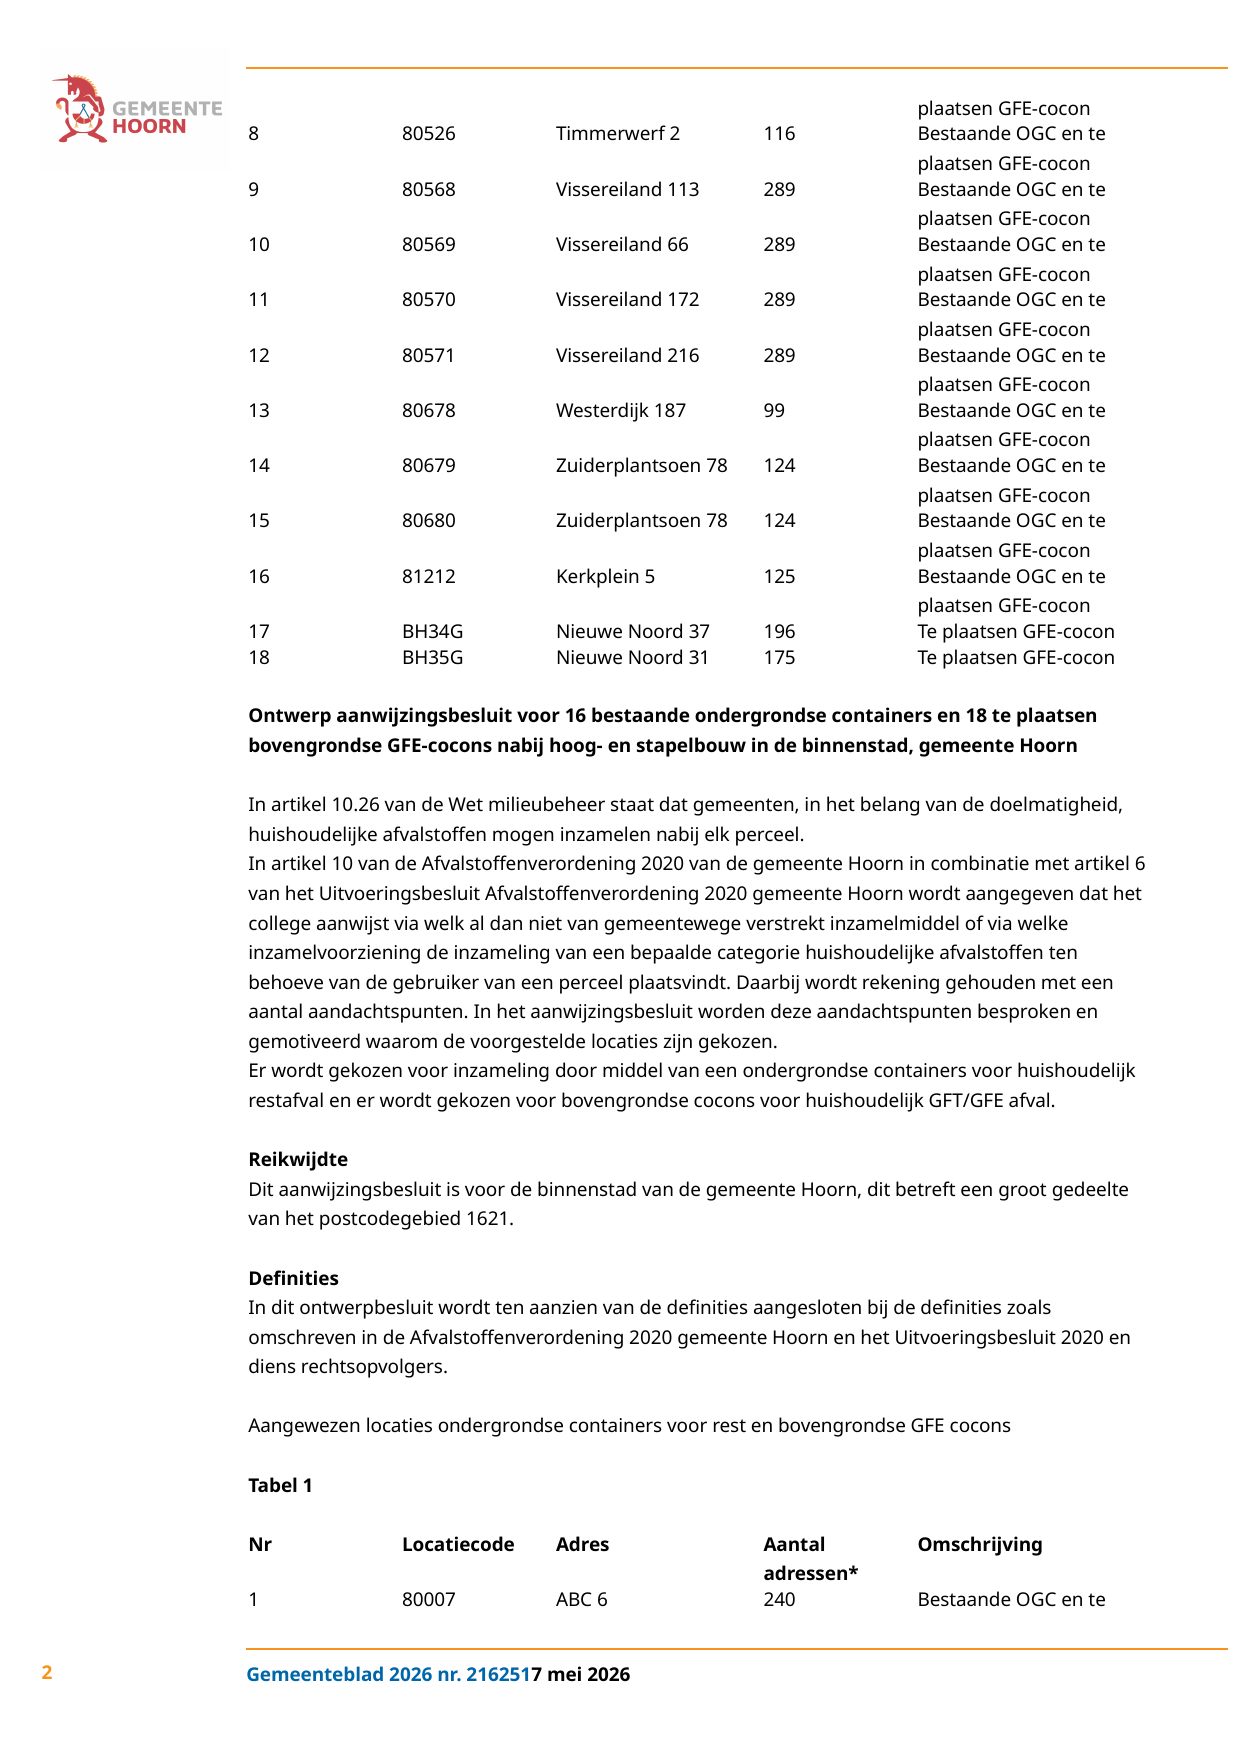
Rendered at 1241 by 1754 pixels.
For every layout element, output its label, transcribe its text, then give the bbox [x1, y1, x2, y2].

table_cell 289 [763, 176, 917, 231]
table_cell Vissereiland 66 [556, 231, 763, 286]
table_cell Bestaande OGC en te plaatsen GFE-cocon [917, 231, 1152, 286]
table_cell 80569 [402, 231, 556, 286]
table_header Adres [556, 1531, 763, 1586]
text Ontwerp aanwijzingsbesluit voor 16 bestaande ondergrondse containers en 18 te plaatsen bovengrondse GFE-cocons nabij hoog- en stapelbouw in de binnenstad, gemeente Hoorn [248, 703, 1152, 758]
table_cell Vissereiland 172 [556, 286, 763, 342]
table_cell 124 [763, 453, 917, 508]
table_cell Bestaande OGC en te plaatsen GFE-cocon [917, 286, 1152, 342]
table_cell 8 [248, 121, 402, 176]
table_cell Vissereiland 113 [556, 176, 763, 231]
table_cell Bestaande OGC en te plaatsen GFE-cocon [917, 397, 1152, 452]
table_cell Kerkplein 5 [556, 563, 763, 618]
table_cell 80007 [402, 1586, 556, 1612]
text In artikel 10.26 van de Wet milieubeheer staat dat gemeenten, in het belang van de doelmatigheid, huishoudelijke afvalstoffen mogen inzamelen nabij elk perceel. [248, 791, 1152, 847]
text Reikwijdte [248, 1146, 1152, 1172]
table_cell 14 [248, 453, 402, 508]
table_cell Bestaande OGC en te plaatsen GFE-cocon [917, 342, 1152, 397]
table_header Nr [248, 1531, 402, 1586]
text In artikel 10 van de Afvalstoffenverordening 2020 van de gemeente Hoorn in combinatie met artikel 6 van het Uitvoeringsbesluit Afvalstoffenverordening 2020 gemeente Hoorn wordt aangegeven dat het college aanwijst via welk al dan niet van gemeentewege verstrekt inzamelmiddel of via welke inzamelvoorziening de inzameling van een bepaalde categorie huishoudelijke afvalstoffen ten behoeve van de gebruiker van een perceel plaatsvindt. Daarbij wordt rekening gehouden met een aantal aandachtspunten. In het aanwijzingsbesluit worden deze aandachtspunten besproken en gemotiveerd waarom de voorgestelde locaties zijn gekozen. [248, 851, 1152, 1054]
table_cell Te plaatsen GFE-cocon [917, 618, 1152, 644]
text Er wordt gekozen voor inzameling door middel van een ondergrondse containers voor huishoudelijk restafval en er wordt gekozen voor bovengrondse cocons voor huishoudelijk GFT/GFE afval. [248, 1058, 1152, 1113]
table_cell 16 [248, 563, 402, 618]
table_cell 80568 [402, 176, 556, 231]
table_cell Westerdijk 187 [556, 397, 763, 452]
table_cell 11 [248, 286, 402, 342]
table_header Aantal adressen* [763, 1531, 917, 1586]
table_cell Zuiderplantsoen 78 [556, 453, 763, 508]
table_cell 17 [248, 618, 402, 644]
table_cell 1 [248, 1586, 402, 1612]
table_cell Te plaatsen GFE-cocon [917, 644, 1152, 670]
table_cell 13 [248, 397, 402, 452]
table_cell Bestaande OGC en te plaatsen GFE-cocon [917, 176, 1152, 231]
text Aangewezen locaties ondergrondse containers voor rest en bovengrondse GFE cocons [248, 1413, 1152, 1438]
table_cell 80679 [402, 453, 556, 508]
table_cell Timmerwerf 2 [556, 121, 763, 176]
text Dit aanwijzingsbesluit is voor de binnenstad van de gemeente Hoorn, dit betreft een groot gedeelte van het postcodegebied 1621. [248, 1176, 1152, 1231]
table_cell 80571 [402, 342, 556, 397]
table_cell 80526 [402, 121, 556, 176]
table_cell Bestaande OGC en te plaatsen GFE-cocon [917, 121, 1152, 176]
table_cell Bestaande OGC en te plaatsen GFE-cocon [917, 508, 1152, 563]
table_cell [402, 95, 556, 121]
table_cell Bestaande OGC en te plaatsen GFE-cocon [917, 563, 1152, 618]
table_cell Vissereiland 216 [556, 342, 763, 397]
table_cell 175 [763, 644, 917, 670]
table_cell 18 [248, 644, 402, 670]
table_cell 15 [248, 508, 402, 563]
text Definities [248, 1265, 1152, 1290]
table_cell BH34G [402, 618, 556, 644]
table_cell plaatsen GFE-cocon [917, 95, 1152, 121]
table_cell Bestaande OGC en te [917, 1586, 1152, 1612]
table_header Omschrijving [917, 1531, 1152, 1586]
picture [41, 47, 231, 172]
table_cell 99 [763, 397, 917, 452]
text Tabel 1 [248, 1472, 1152, 1497]
table_cell 289 [763, 231, 917, 286]
table_cell 240 [763, 1586, 917, 1612]
table_cell [556, 95, 763, 121]
table_cell 12 [248, 342, 402, 397]
table_cell Zuiderplantsoen 78 [556, 508, 763, 563]
table_header Locatiecode [402, 1531, 556, 1586]
table_cell 116 [763, 121, 917, 176]
table_cell 80678 [402, 397, 556, 452]
table_cell 289 [763, 342, 917, 397]
table_cell 196 [763, 618, 917, 644]
table_cell 81212 [402, 563, 556, 618]
table_cell 80570 [402, 286, 556, 342]
table_cell [248, 95, 402, 121]
table_cell 80680 [402, 508, 556, 563]
table_cell ABC 6 [556, 1586, 763, 1612]
table_cell 9 [248, 176, 402, 231]
table_cell BH35G [402, 644, 556, 670]
table_cell 124 [763, 508, 917, 563]
table_cell 125 [763, 563, 917, 618]
table_cell 10 [248, 231, 402, 286]
table_cell [763, 95, 917, 121]
table_cell Nieuwe Noord 37 [556, 618, 763, 644]
text In dit ontwerpbesluit wordt ten aanzien van de definities aangesloten bij de definities zoals omschreven in de Afvalstoffenverordening 2020 gemeente Hoorn en het Uitvoeringsbesluit 2020 en diens rechtsopvolgers. [248, 1294, 1152, 1379]
table_cell Nieuwe Noord 31 [556, 644, 763, 670]
table_cell 289 [763, 286, 917, 342]
table_cell Bestaande OGC en te plaatsen GFE-cocon [917, 453, 1152, 508]
